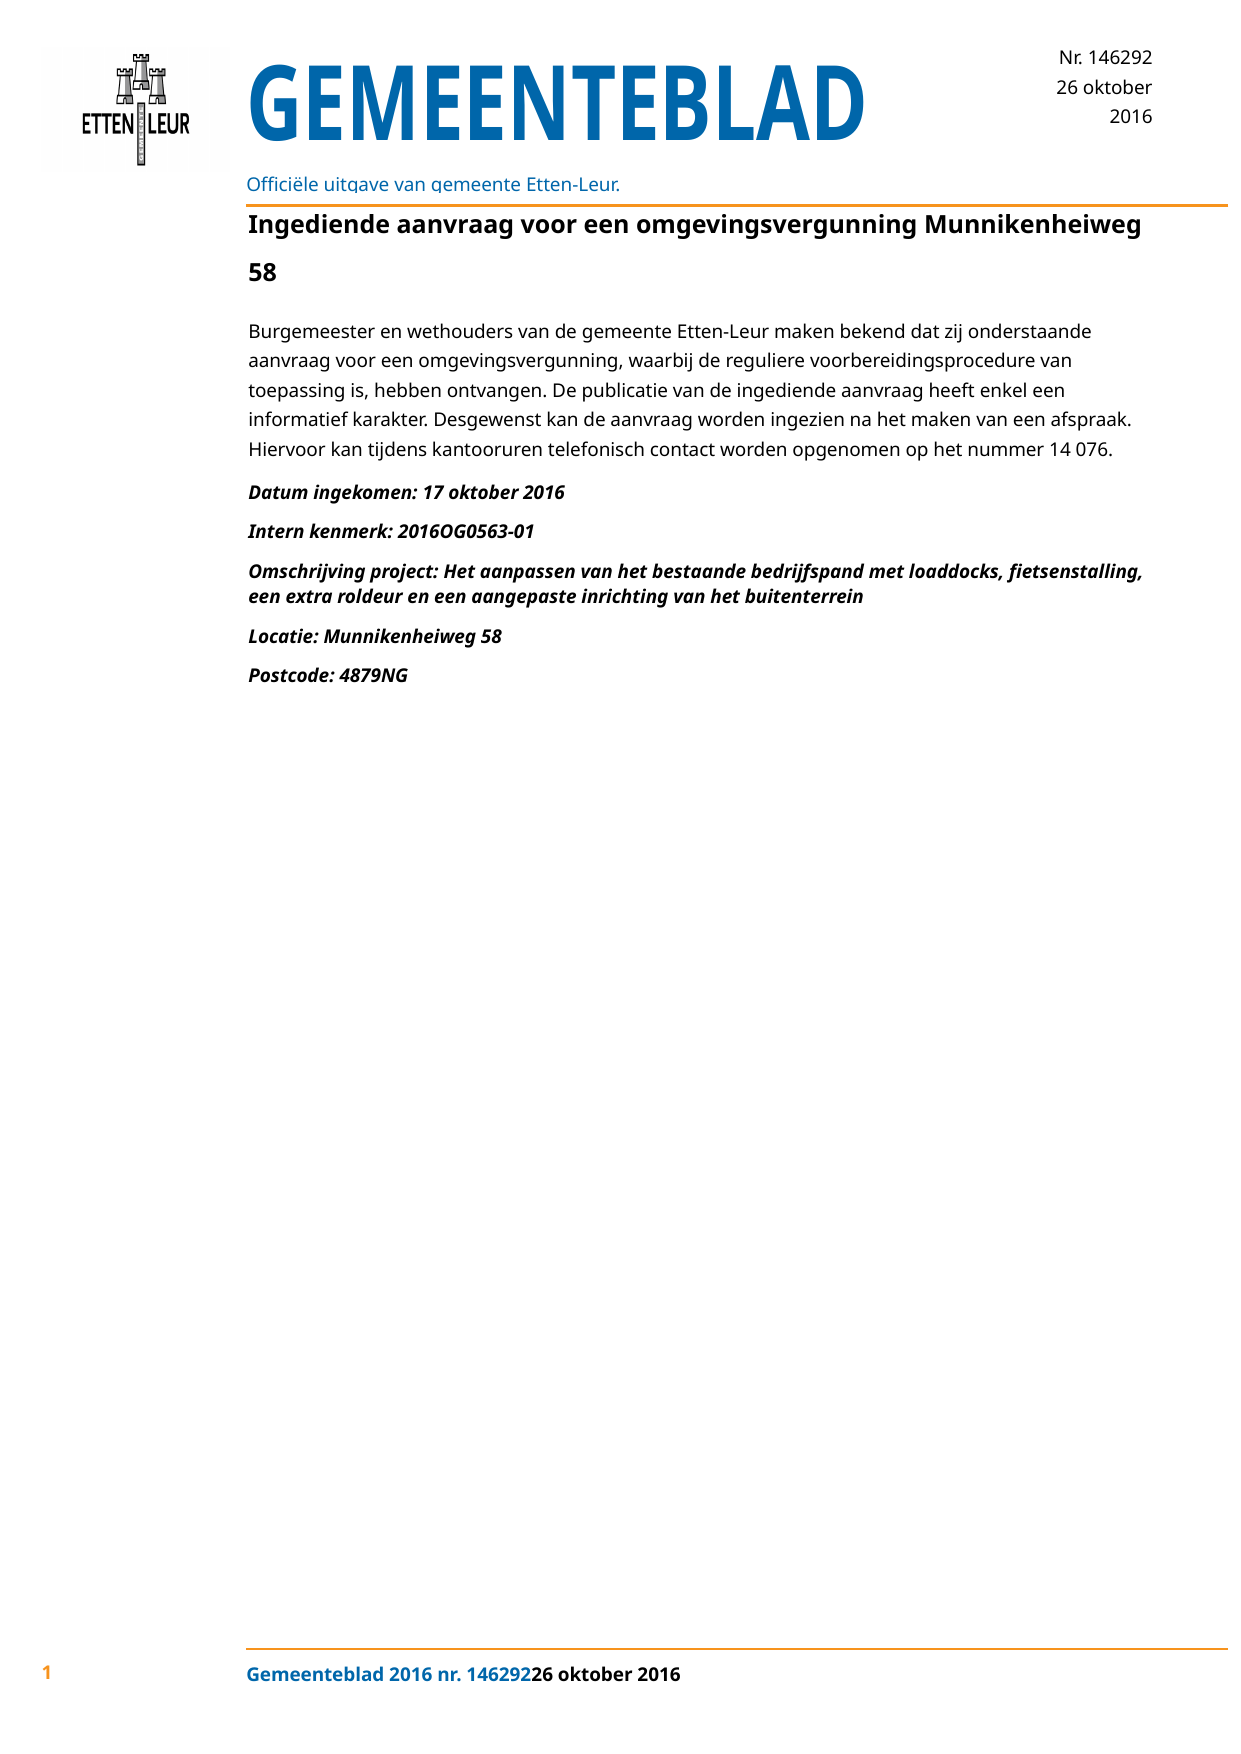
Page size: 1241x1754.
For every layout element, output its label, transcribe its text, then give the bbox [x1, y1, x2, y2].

text Ingediende aanvraag voor een omgevingsvergunning Munnikenheiweg 58 [248, 207, 1152, 288]
text Intern kenmerk: 2016OG0563-01 [248, 519, 1152, 544]
text Postcode: 4879NG [248, 662, 1152, 688]
text Burgemeester en wethouders van de gemeente Etten-Leur maken bekend dat zij onderstaande aanvraag voor een omgevingsvergunning, waarbij de reguliere voorbereidingsprocedure van toepassing is, hebben ontvangen. De publicatie van de ingediende aanvraag heeft enkel een informatief karakter. Desgewenst kan de aanvraag worden ingezien na het maken van een afspraak. Hiervoor kan tijdens kantooruren telefonisch contact worden opgenomen op het nummer 14 076. [248, 318, 1152, 462]
picture [41, 47, 231, 172]
text Omschrijving project: Het aanpassen van het bestaande bedrijfspand met loaddocks, fietsenstalling, een extra roldeur en een aangepaste inrichting van het buitenterrein [248, 558, 1152, 609]
text Locatie: Munnikenheiweg 58 [248, 623, 1152, 649]
text Datum ingekomen: 17 oktober 2016 [248, 479, 1152, 505]
